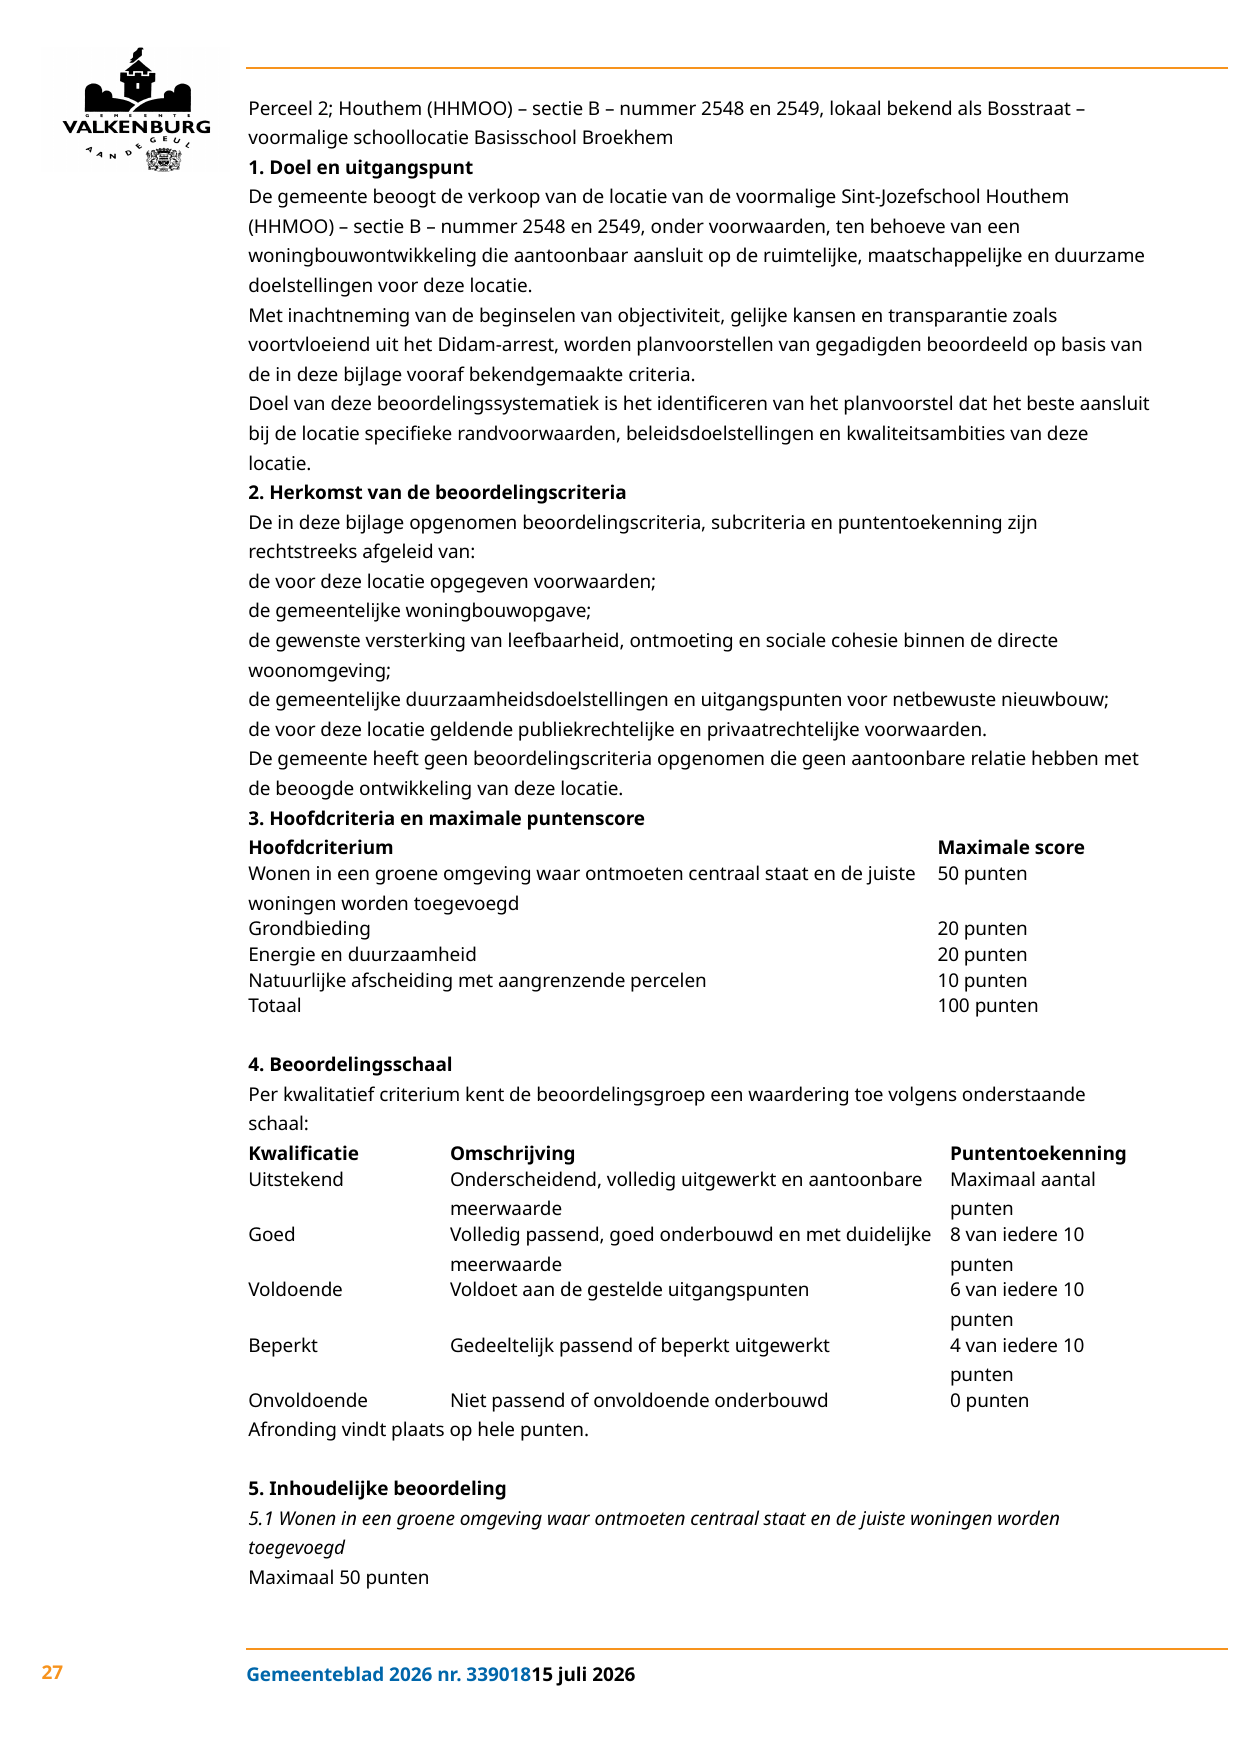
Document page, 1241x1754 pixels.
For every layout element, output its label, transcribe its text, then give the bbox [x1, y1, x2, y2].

table_cell 6 van iedere 10 punten [950, 1276, 1152, 1332]
table_cell Goed [248, 1221, 450, 1276]
text de gemeentelijke woningbouwopgave; [248, 598, 1152, 623]
text Met inachtneming van de beginselen van objectiviteit, gelijke kansen en transparantie zoals voortvloeiend uit het Didam-arrest, worden planvoorstellen van gegadigden beoordeeld op basis van de in deze bijlage vooraf bekendgemaakte criteria. [248, 302, 1152, 387]
table_cell Totaal [248, 993, 937, 1018]
text De gemeente beoogt de verkoop van de locatie van de voormalige Sint-Jozefschool Houthem (HHMOO) – sectie B – nummer 2548 en 2549, onder voorwaarden, ten behoeve van een woningbouwontwikkeling die aantoonbaar aansluit op de ruimtelijke, maatschappelijke en duurzame doelstellingen voor deze locatie. [248, 183, 1152, 298]
text de voor deze locatie opgegeven voorwaarden; [248, 568, 1152, 594]
text 2. Herkomst van de beoordelingscriteria [248, 479, 1152, 505]
table_cell 0 punten [950, 1387, 1152, 1413]
picture [41, 47, 231, 172]
table_cell Onderscheidend, volledig uitgewerkt en aantoonbare meerwaarde [450, 1166, 950, 1221]
table_cell Gedeeltelijk passend of beperkt uitgewerkt [450, 1332, 950, 1387]
text 3. Hoofdcriteria en maximale puntenscore [248, 805, 1152, 831]
table_header Kwalificatie [248, 1140, 450, 1166]
table_header Puntentoekenning [950, 1140, 1152, 1166]
table_cell 20 punten [937, 941, 1152, 967]
table_cell Volledig passend, goed onderbouwd en met duidelijke meerwaarde [450, 1221, 950, 1276]
table_header Omschrijving [450, 1140, 950, 1166]
table_cell 20 punten [937, 916, 1152, 941]
table_cell 8 van iedere 10 punten [950, 1221, 1152, 1276]
table_cell Beperkt [248, 1332, 450, 1387]
text De gemeente heeft geen beoordelingscriteria opgenomen die geen aantoonbare relatie hebben met de beoogde ontwikkeling van deze locatie. [248, 746, 1152, 801]
table_cell Onvoldoende [248, 1387, 450, 1413]
table_cell 100 punten [937, 993, 1152, 1018]
text 1. Doel en uitgangspunt [248, 154, 1152, 180]
text De in deze bijlage opgenomen beoordelingscriteria, subcriteria en puntentoekenning zijn rechtstreeks afgeleid van: [248, 509, 1152, 564]
text 5. Inhoudelijke beoordeling [248, 1475, 1152, 1501]
table_cell Niet passend of onvoldoende onderbouwd [450, 1387, 950, 1413]
text de gemeentelijke duurzaamheidsdoelstellingen en uitgangspunten voor netbewuste nieuwbouw; [248, 686, 1152, 712]
text Per kwalitatief criterium kent de beoordelingsgroep een waardering toe volgens onderstaande schaal: [248, 1081, 1152, 1136]
table_cell 50 punten [937, 860, 1152, 916]
table_cell Wonen in een groene omgeving waar ontmoeten centraal staat en de juiste woningen worden toegevoegd [248, 860, 937, 916]
text Perceel 2; Houthem (HHMOO) – sectie B – nummer 2548 en 2549, lokaal bekend als Bosstraat – voormalige schoollocatie Basisschool Broekhem [248, 95, 1152, 150]
text de gewenste versterking van leefbaarheid, ontmoeting en sociale cohesie binnen de directe woonomgeving; [248, 627, 1152, 683]
text Afronding vindt plaats op hele punten. [248, 1416, 1152, 1442]
text Maximaal 50 punten [248, 1564, 1152, 1590]
text de voor deze locatie geldende publiekrechtelijke en privaatrechtelijke voorwaarden. [248, 716, 1152, 742]
text 4. Beoordelingsschaal [248, 1051, 1152, 1077]
table_cell Uitstekend [248, 1166, 450, 1221]
table_cell Energie en duurzaamheid [248, 941, 937, 967]
table_cell Maximaal aantal punten [950, 1166, 1152, 1221]
table_cell 10 punten [937, 967, 1152, 993]
table_cell Natuurlijke afscheiding met aangrenzende percelen [248, 967, 937, 993]
table_header Hoofdcriterium [248, 835, 937, 860]
table_cell Voldoende [248, 1276, 450, 1332]
table_cell 4 van iedere 10 punten [950, 1332, 1152, 1387]
table_cell Grondbieding [248, 916, 937, 941]
text Doel van deze beoordelingssystematiek is het identificeren van het planvoorstel dat het beste aansluit bij de locatie specifieke randvoorwaarden, beleidsdoelstellingen en kwaliteitsambities van deze locatie. [248, 391, 1152, 476]
table_cell Voldoet aan de gestelde uitgangspunten [450, 1276, 950, 1332]
table_header Maximale score [937, 835, 1152, 860]
text 5.1 Wonen in een groene omgeving waar ontmoeten centraal staat en de juiste woningen worden toegevoegd [248, 1505, 1152, 1560]
